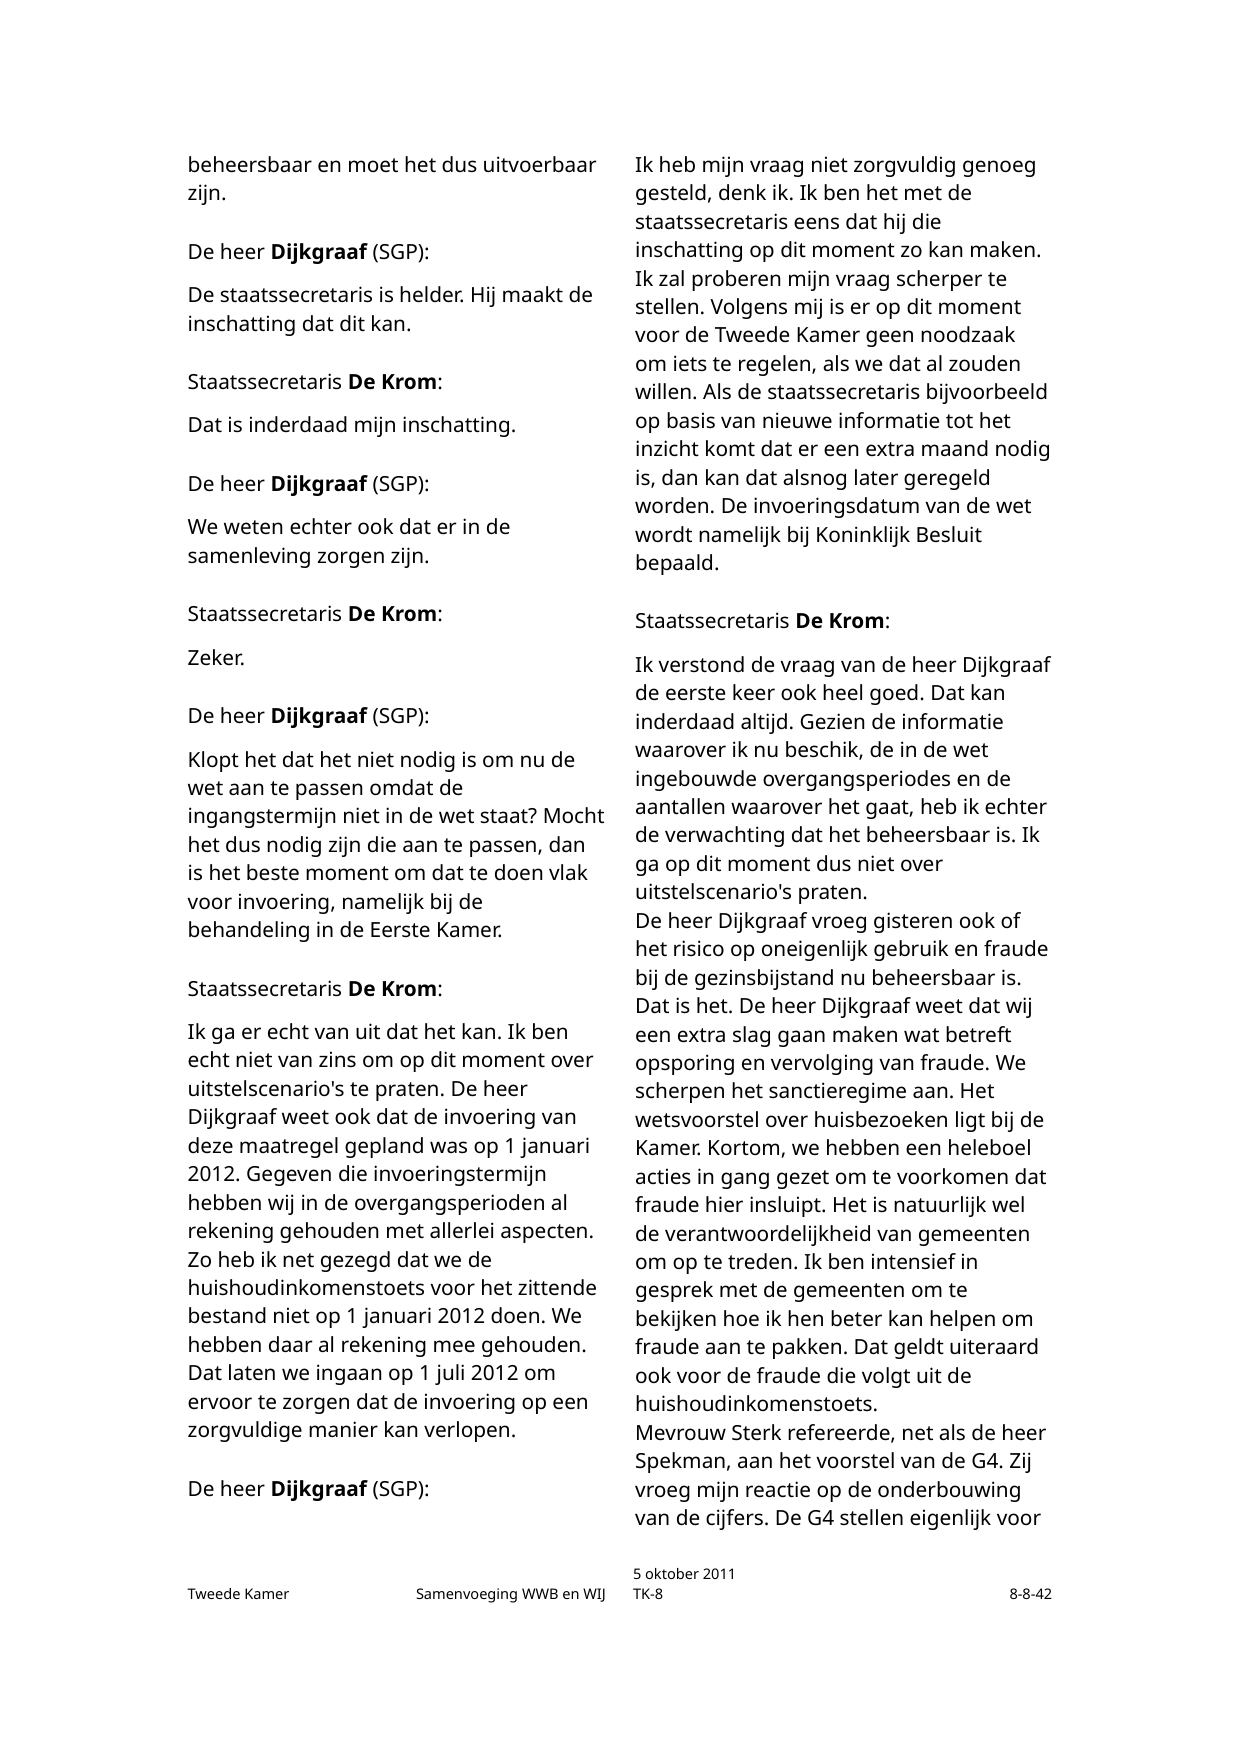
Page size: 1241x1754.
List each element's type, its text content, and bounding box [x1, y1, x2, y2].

text Staatssecretaris De Krom: [635, 607, 1053, 635]
text Staatssecretaris De Krom: [187, 974, 605, 1002]
text Staatssecretaris De Krom: [187, 599, 605, 628]
text beheersbaar en moet het dus uitvoerbaar zijn. [187, 150, 605, 207]
text De staatssecretaris is helder. Hij maakt de inschatting dat dit kan. [187, 280, 605, 337]
text De heer Dijkgraaf (SGP): [187, 469, 605, 497]
text Klopt het dat het niet nodig is om nu de wet aan te passen omdat de ingangstermijn niet in de wet staat? Mocht het dus nodig zijn die aan te passen, dan is het beste moment om dat te doen vlak voor invoering, namelijk bij de behandeling in de Eerste Kamer. [187, 745, 605, 944]
text Mevrouw Sterk refereerde, net als de heer Spekman, aan het voorstel van de G4. Zij vroeg mijn reactie op de onderbouwing van de cijfers. De G4 stellen eigenlijk voor [635, 1418, 1053, 1532]
text Ik verstond de vraag van de heer Dijkgraaf de eerste keer ook heel goed. Dat kan inderdaad altijd. Gezien de informatie waarover ik nu beschik, de in de wet ingebouwde overgangsperiodes en de aantallen waarover het gaat, heb ik echter de verwachting dat het beheersbaar is. Ik ga op dit moment dus niet over uitstelscenario's praten. [635, 650, 1053, 906]
text Ik ga er echt van uit dat het kan. Ik ben echt niet van zins om op dit moment over uitstelscenario's te praten. De heer Dijkgraaf weet ook dat de invoering van deze maatregel gepland was op 1 januari 2012. Gegeven die invoeringstermijn hebben wij in de overgangsperioden al rekening gehouden met allerlei aspecten. Zo heb ik net gezegd dat we de huishoudinkomenstoets voor het zittende bestand niet op 1 januari 2012 doen. We hebben daar al rekening mee gehouden. Dat laten we ingaan op 1 juli 2012 om ervoor te zorgen dat de invoering op een zorgvuldige manier kan verlopen. [187, 1017, 605, 1444]
text Dat is inderdaad mijn inschatting. [187, 411, 605, 439]
text Staatssecretaris De Krom: [187, 367, 605, 396]
text De heer Dijkgraaf (SGP): [187, 237, 605, 265]
text Zeker. [187, 643, 605, 671]
text De heer Dijkgraaf (SGP): [187, 1474, 605, 1502]
text De heer Dijkgraaf (SGP): [187, 701, 605, 730]
text We weten echter ook dat er in de samenleving zorgen zijn. [187, 512, 605, 569]
text De heer Dijkgraaf vroeg gisteren ook of het risico op oneigenlijk gebruik en fraude bij de gezinsbijstand nu beheersbaar is. Dat is het. De heer Dijkgraaf weet dat wij een extra slag gaan maken wat betreft opsporing en vervolging van fraude. We scherpen het sanctieregime aan. Het wetsvoorstel over huisbezoeken ligt bij de Kamer. Kortom, we hebben een heleboel acties in gang gezet om te voorkomen dat fraude hier insluipt. Het is natuurlijk wel de verantwoordelijkheid van gemeenten om op te treden. Ik ben intensief in gesprek met de gemeenten om te bekijken hoe ik hen beter kan helpen om fraude aan te pakken. Dat geldt uiteraard ook voor de fraude die volgt uit de huishoudinkomenstoets. [635, 906, 1053, 1418]
text Ik heb mijn vraag niet zorgvuldig genoeg gesteld, denk ik. Ik ben het met de staatssecretaris eens dat hij die inschatting op dit moment zo kan maken. Ik zal proberen mijn vraag scherper te stellen. Volgens mij is er op dit moment voor de Tweede Kamer geen noodzaak om iets te regelen, als we dat al zouden willen. Als de staatssecretaris bijvoorbeeld op basis van nieuwe informatie tot het inzicht komt dat er een extra maand nodig is, dan kan dat alsnog later geregeld worden. De invoeringsdatum van de wet wordt namelijk bij Koninklijk Besluit bepaald. [635, 150, 1053, 577]
